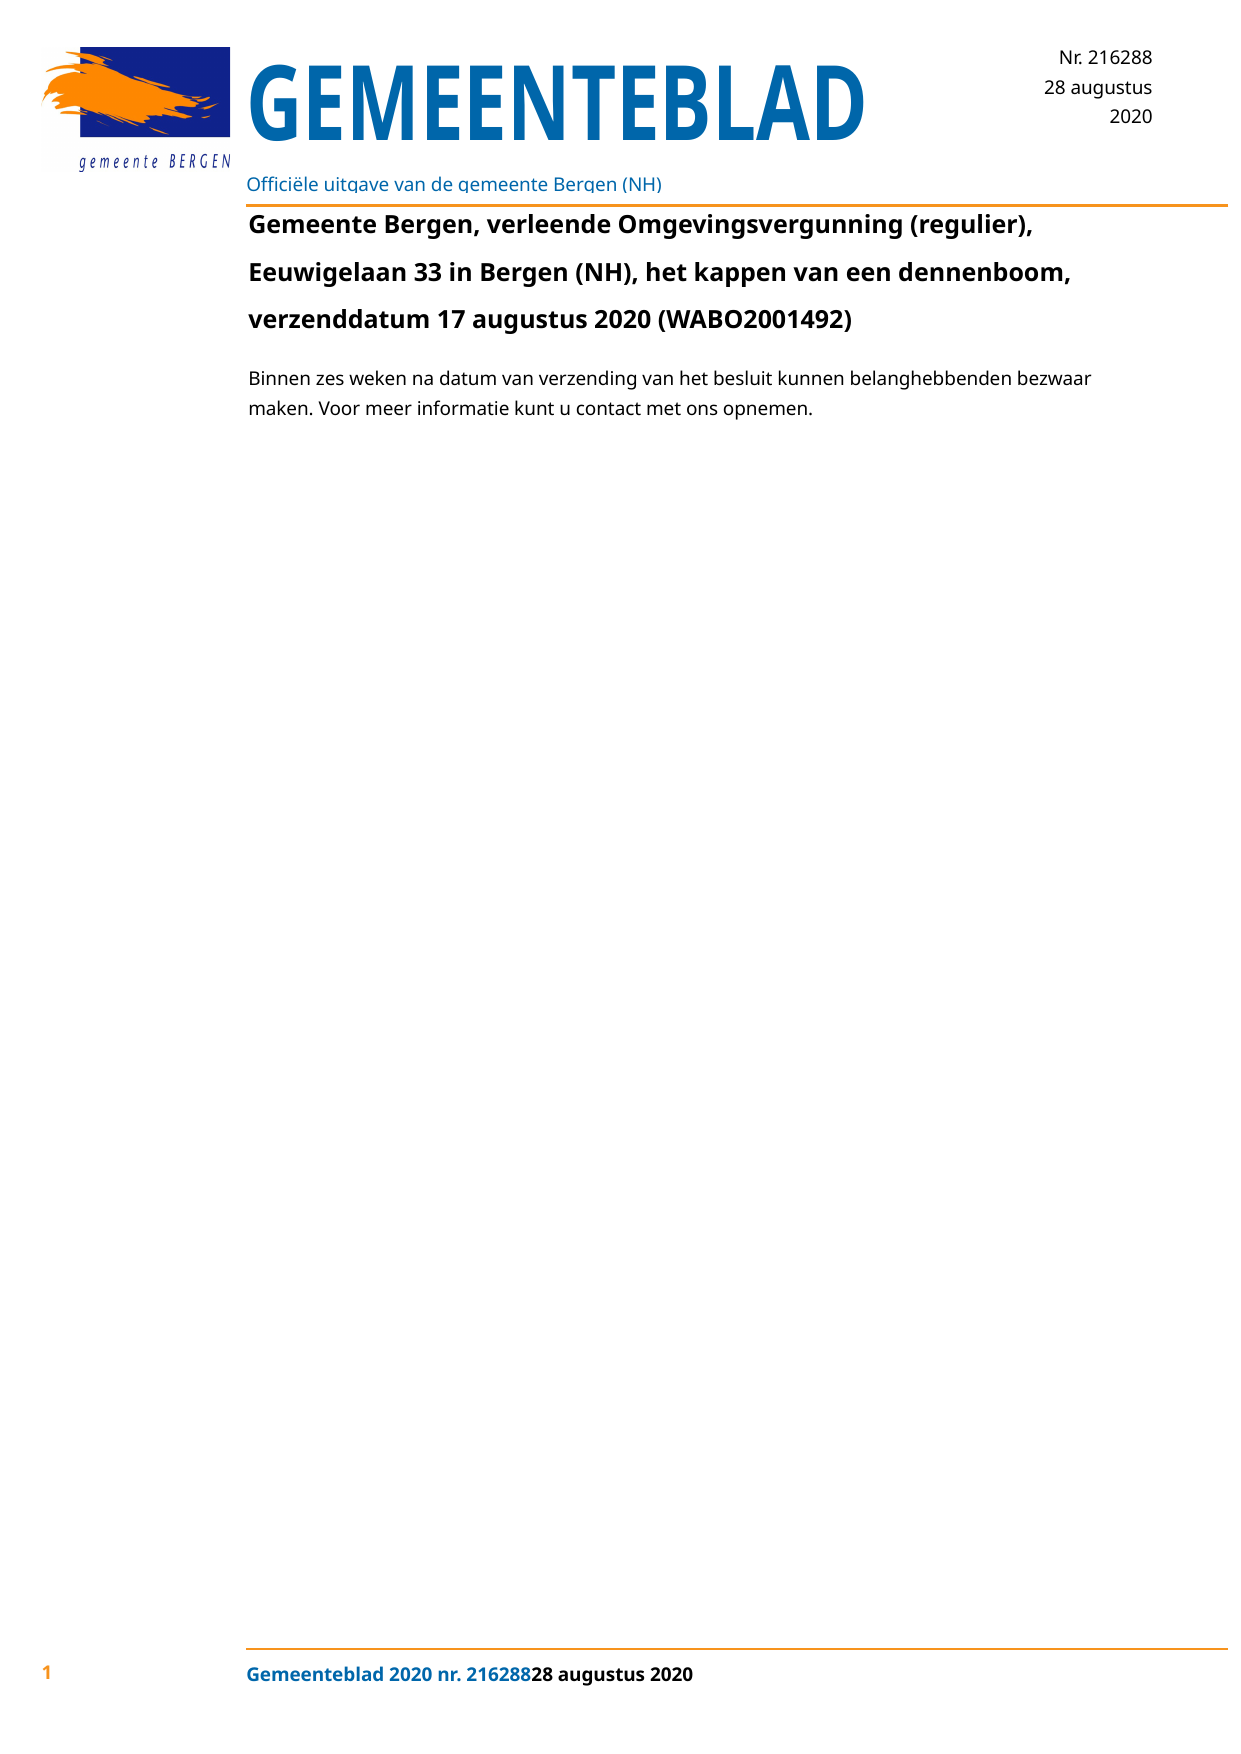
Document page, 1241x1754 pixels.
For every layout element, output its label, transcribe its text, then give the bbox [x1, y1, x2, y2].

text Binnen zes weken na datum van verzending van het besluit kunnen belanghebbenden bezwaar maken. Voor meer informatie kunt u contact met ons opnemen. [248, 366, 1152, 421]
picture [41, 47, 231, 172]
text Gemeente Bergen, verleende Omgevingsvergunning (regulier), Eeuwigelaan 33 in Bergen (NH), het kappen van een dennenboom, verzenddatum 17 augustus 2020 (WABO2001492) [248, 207, 1152, 336]
